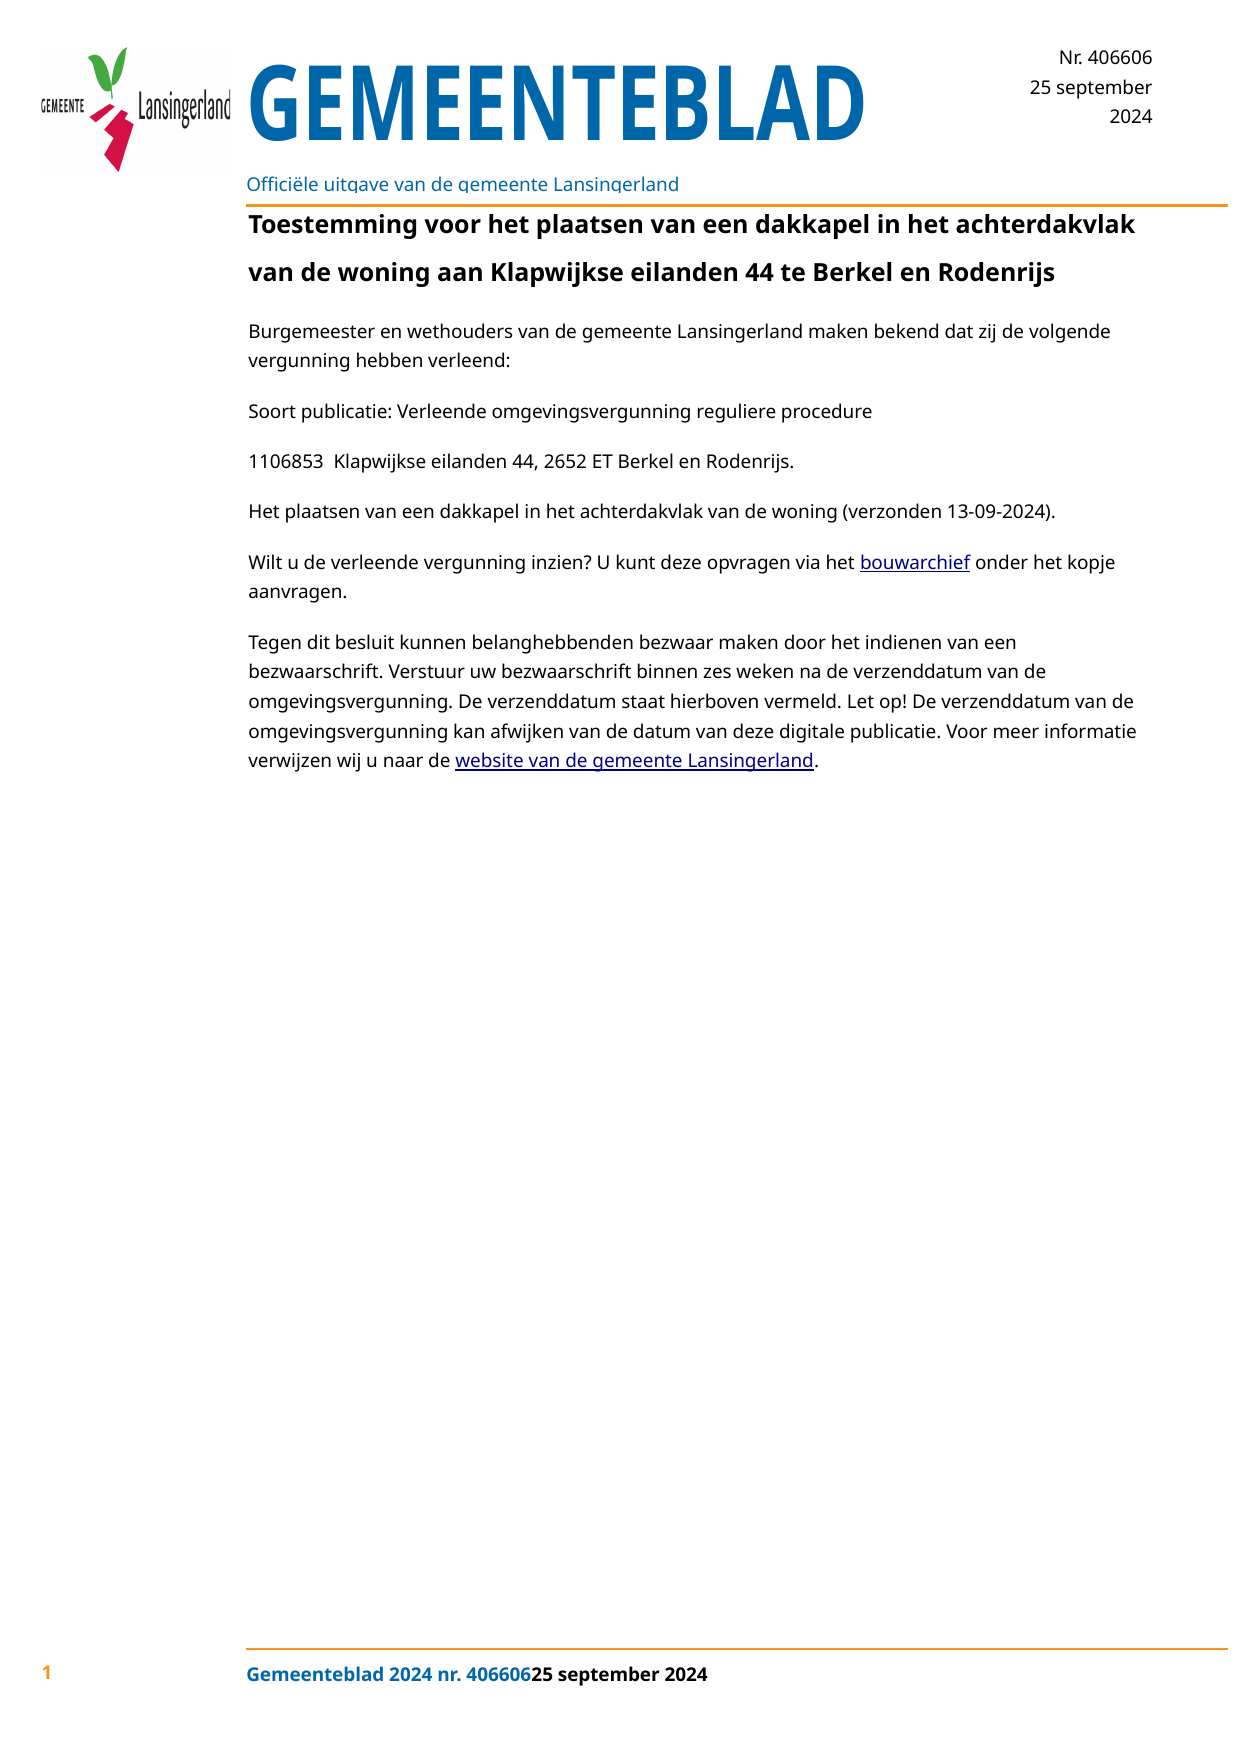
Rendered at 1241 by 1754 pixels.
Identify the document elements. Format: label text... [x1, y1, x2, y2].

picture [41, 47, 231, 172]
text Het plaatsen van een dakkapel in het achterdakvlak van de woning (verzonden 13-09-2024). [248, 499, 1152, 524]
text 1106853 Klapwijkse eilanden 44, 2652 ET Berkel en Rodenrijs. [248, 448, 1152, 474]
text Tegen dit besluit kunnen belanghebbenden bezwaar maken door het indienen van een bezwaarschrift. Verstuur uw bezwaarschrift binnen zes weken na de verzenddatum van de omgevingsvergunning. De verzenddatum staat hierboven vermeld. Let op! De verzenddatum van de omgevingsvergunning kan afwijken van de datum van deze digitale publicatie. Voor meer informatie verwijzen wij u naar de website van de gemeente Lansingerland. [248, 629, 1152, 773]
text Soort publicatie: Verleende omgevingsvergunning reguliere procedure [248, 398, 1152, 424]
text Toestemming voor het plaatsen van een dakkapel in het achterdakvlak van de woning aan Klapwijkse eilanden 44 te Berkel en Rodenrijs [248, 207, 1152, 288]
text Wilt u de verleende vergunning inzien? U kunt deze opvragen via het bouwarchief onder het kopje aanvragen. [248, 549, 1152, 604]
text Burgemeester en wethouders van de gemeente Lansingerland maken bekend dat zij de volgende vergunning hebben verleend: [248, 318, 1152, 373]
